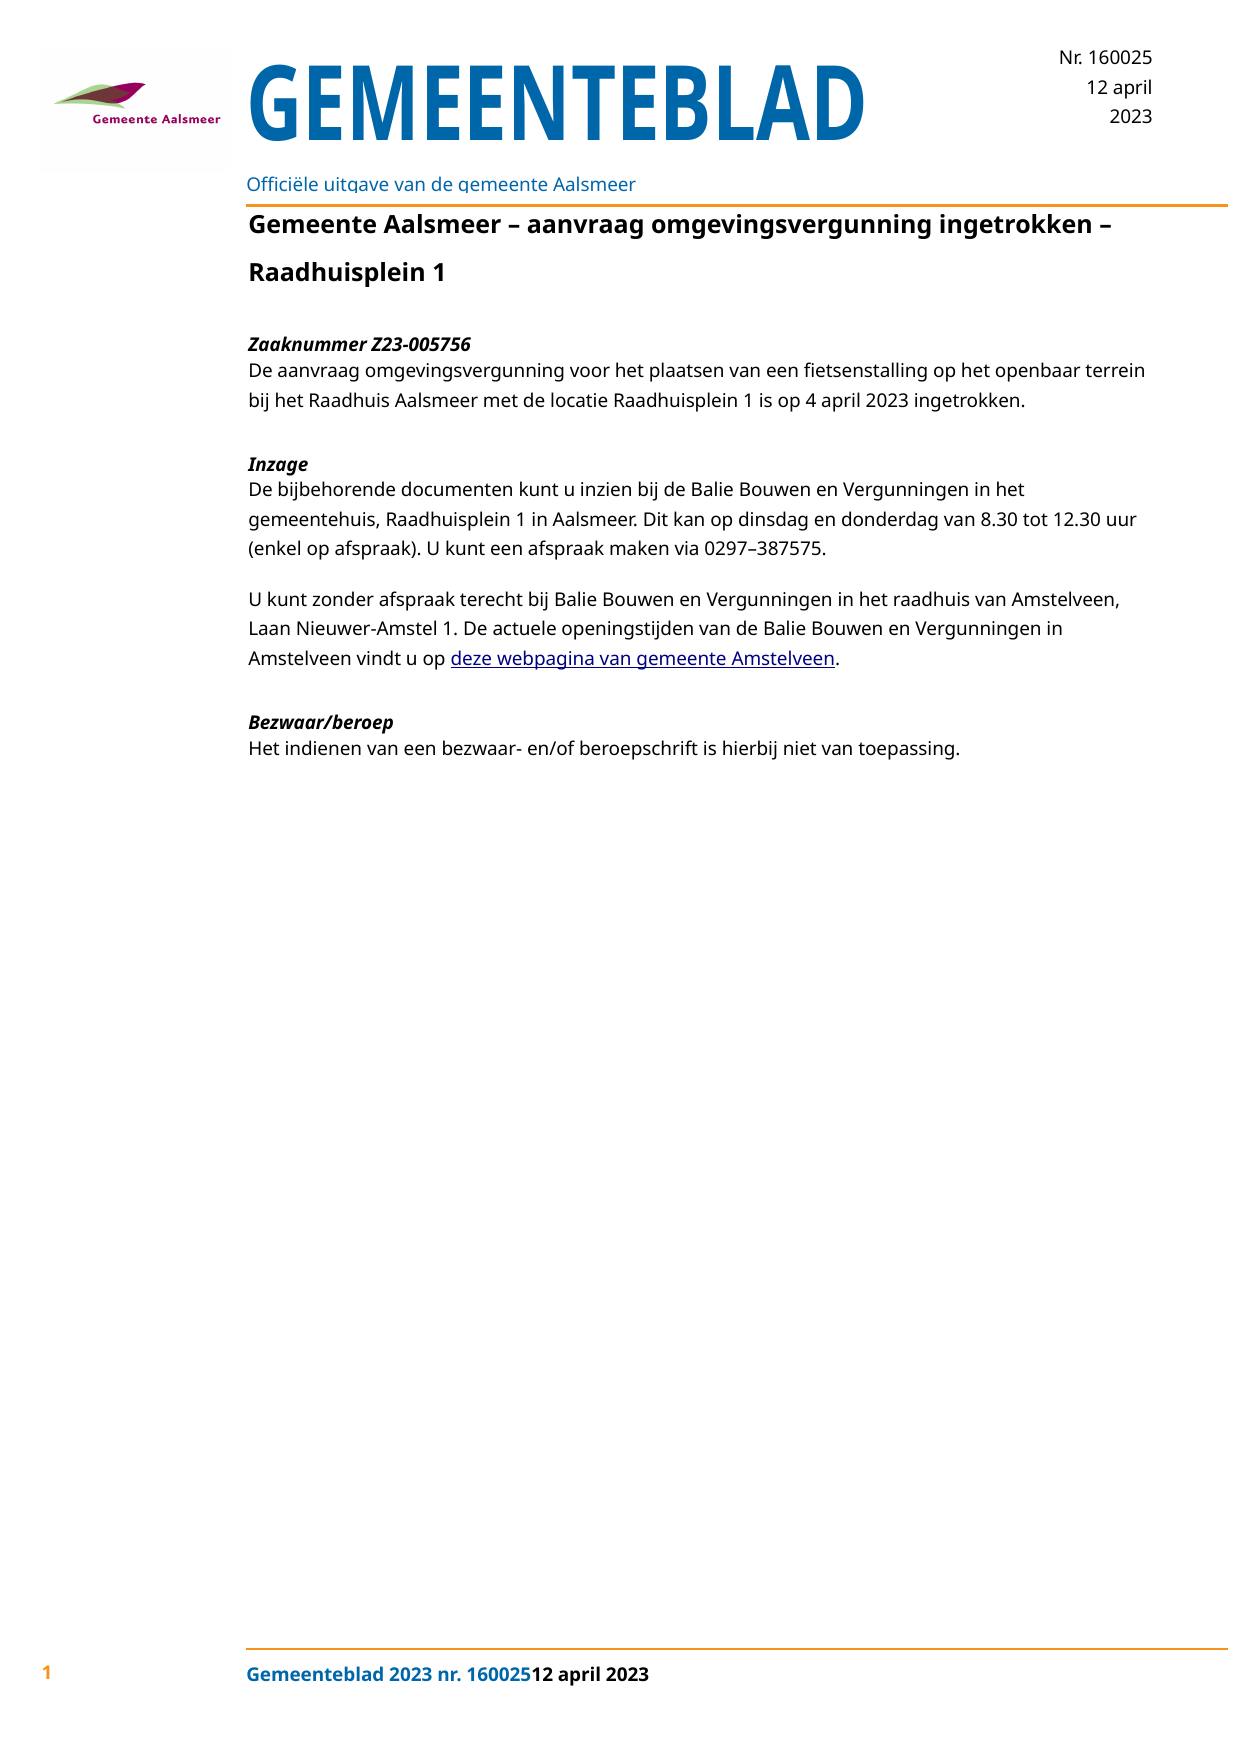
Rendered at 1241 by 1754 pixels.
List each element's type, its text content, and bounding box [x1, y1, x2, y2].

text Zaaknummer Z23-005756 [248, 331, 1152, 357]
picture [41, 47, 231, 172]
text De bijbehorende documenten kunt u inzien bij de Balie Bouwen en Vergunningen in het gemeentehuis, Raadhuisplein 1 in Aalsmeer. Dit kan op dinsdag en donderdag van 8.30 tot 12.30 uur (enkel op afspraak). U kunt een afspraak maken via 0297–387575. [248, 476, 1152, 561]
text Het indienen van een bezwaar- en/of beroepschrift is hierbij niet van toepassing. [248, 735, 1152, 761]
text U kunt zonder afspraak terecht bij Balie Bouwen en Vergunningen in het raadhuis van Amstelveen, Laan Nieuwer-Amstel 1. De actuele openingstijden van de Balie Bouwen en Vergunningen in Amstelveen vindt u op deze webpagina van gemeente Amstelveen. [248, 586, 1152, 671]
text Inzage [248, 451, 1152, 476]
text De aanvraag omgevingsvergunning voor het plaatsen van een fietsenstalling op het openbaar terrein bij het Raadhuis Aalsmeer met de locatie Raadhuisplein 1 is op 4 april 2023 ingetrokken. [248, 357, 1152, 412]
text Gemeente Aalsmeer – aanvraag omgevingsvergunning ingetrokken – Raadhuisplein 1 [248, 207, 1152, 288]
text Bezwaar/beroep [248, 709, 1152, 735]
